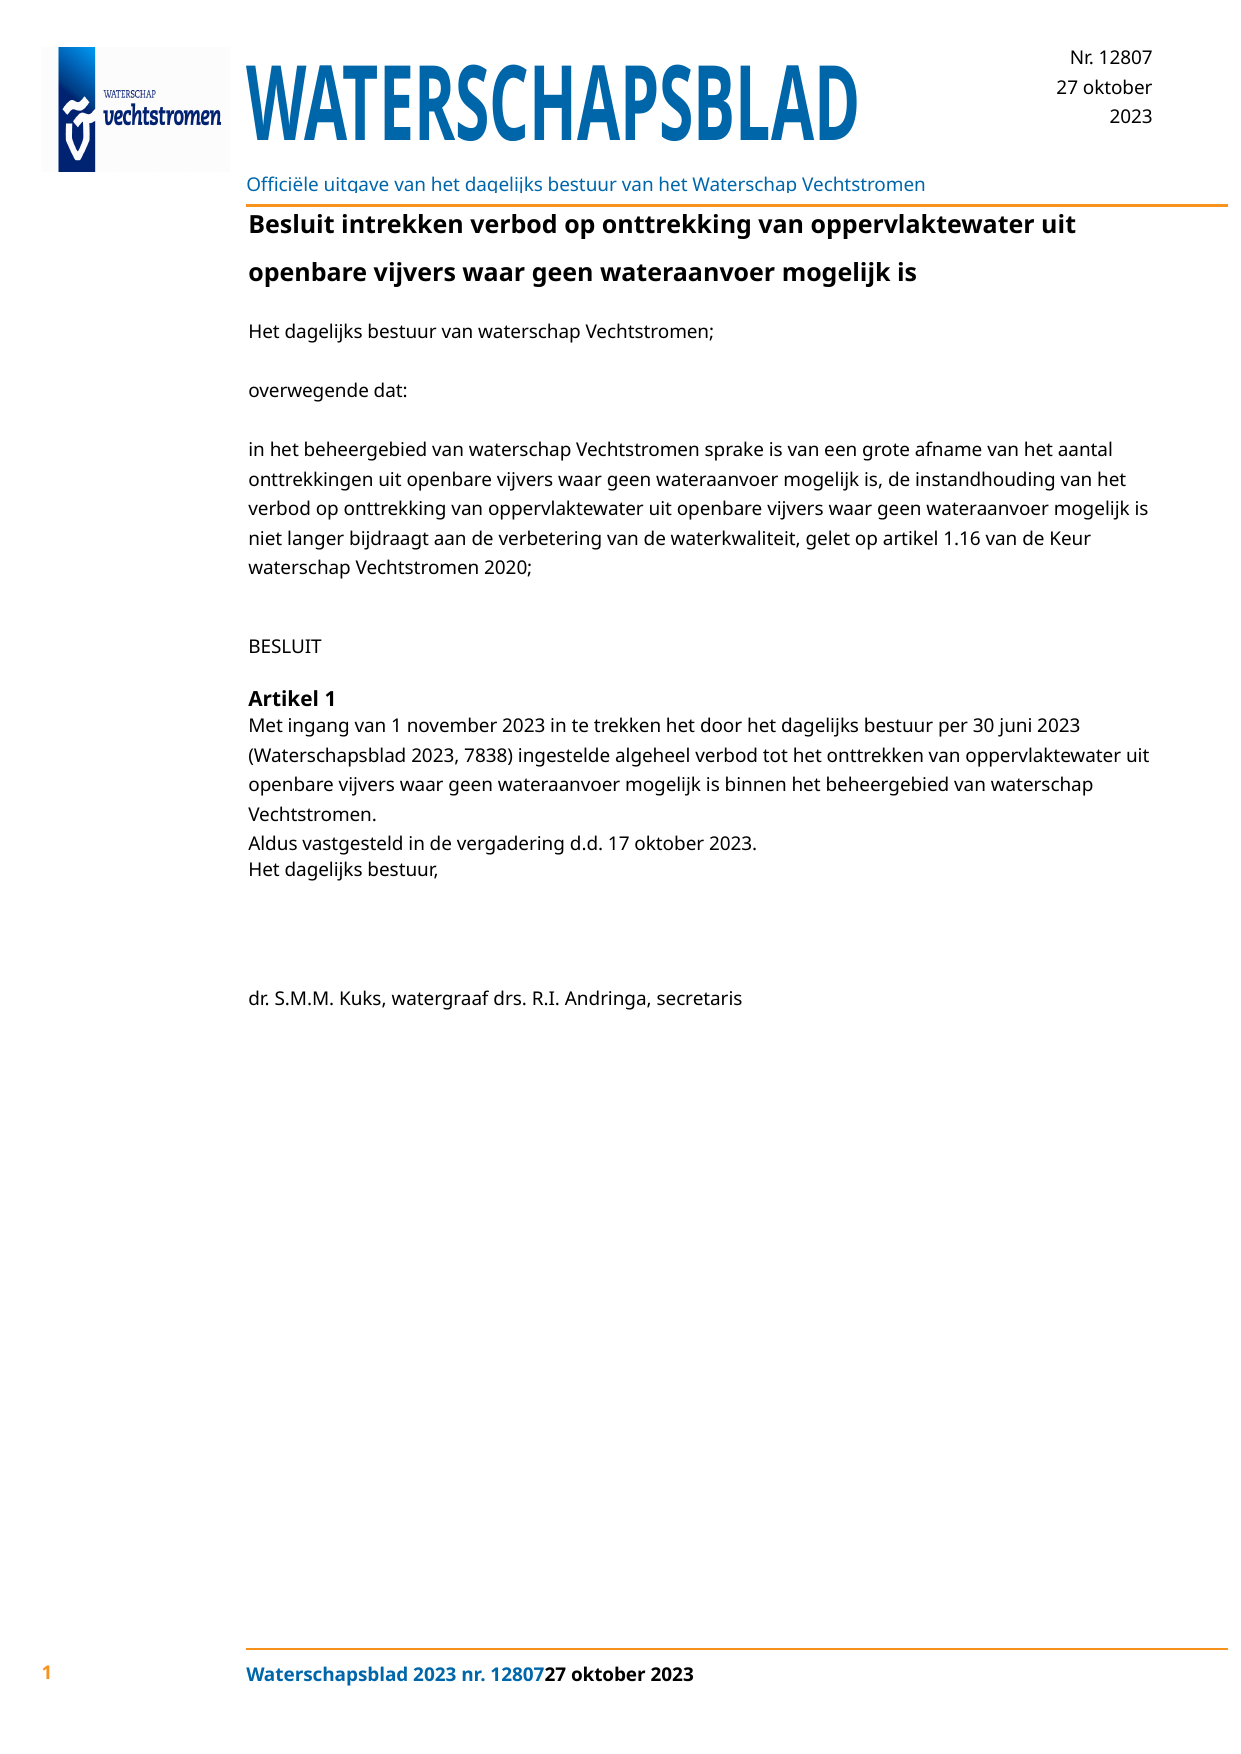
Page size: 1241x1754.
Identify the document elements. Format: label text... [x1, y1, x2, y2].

text Besluit intrekken verbod op onttrekking van oppervlaktewater uit openbare vijvers waar geen wateraanvoer mogelijk is [248, 207, 1152, 288]
text dr. S.M.M. Kuks, watergraaf drs. R.I. Andringa, secretaris [248, 985, 1152, 1011]
text overwegende dat: [248, 377, 1152, 403]
picture [41, 47, 231, 172]
text Aldus vastgesteld in de vergadering d.d. 17 oktober 2023. [248, 831, 1152, 856]
text Artikel 1 [248, 684, 1152, 712]
text BESLUIT [248, 633, 1152, 659]
text Het dagelijks bestuur van waterschap Vechtstromen; [248, 318, 1152, 344]
text Het dagelijks bestuur, [248, 856, 1152, 882]
text in het beheergebied van waterschap Vechtstromen sprake is van een grote afname van het aantal onttrekkingen uit openbare vijvers waar geen wateraanvoer mogelijk is, de instandhouding van het verbod op onttrekking van oppervlaktewater uit openbare vijvers waar geen wateraanvoer mogelijk is niet langer bijdraagt aan de verbetering van de waterkwaliteit, gelet op artikel 1.16 van de Keur waterschap Vechtstromen 2020; [248, 436, 1152, 580]
text Met ingang van 1 november 2023 in te trekken het door het dagelijks bestuur per 30 juni 2023 (Waterschapsblad 2023, 7838) ingestelde algeheel verbod tot het onttrekken van oppervlaktewater uit openbare vijvers waar geen wateraanvoer mogelijk is binnen het beheergebied van waterschap Vechtstromen. [248, 712, 1152, 827]
